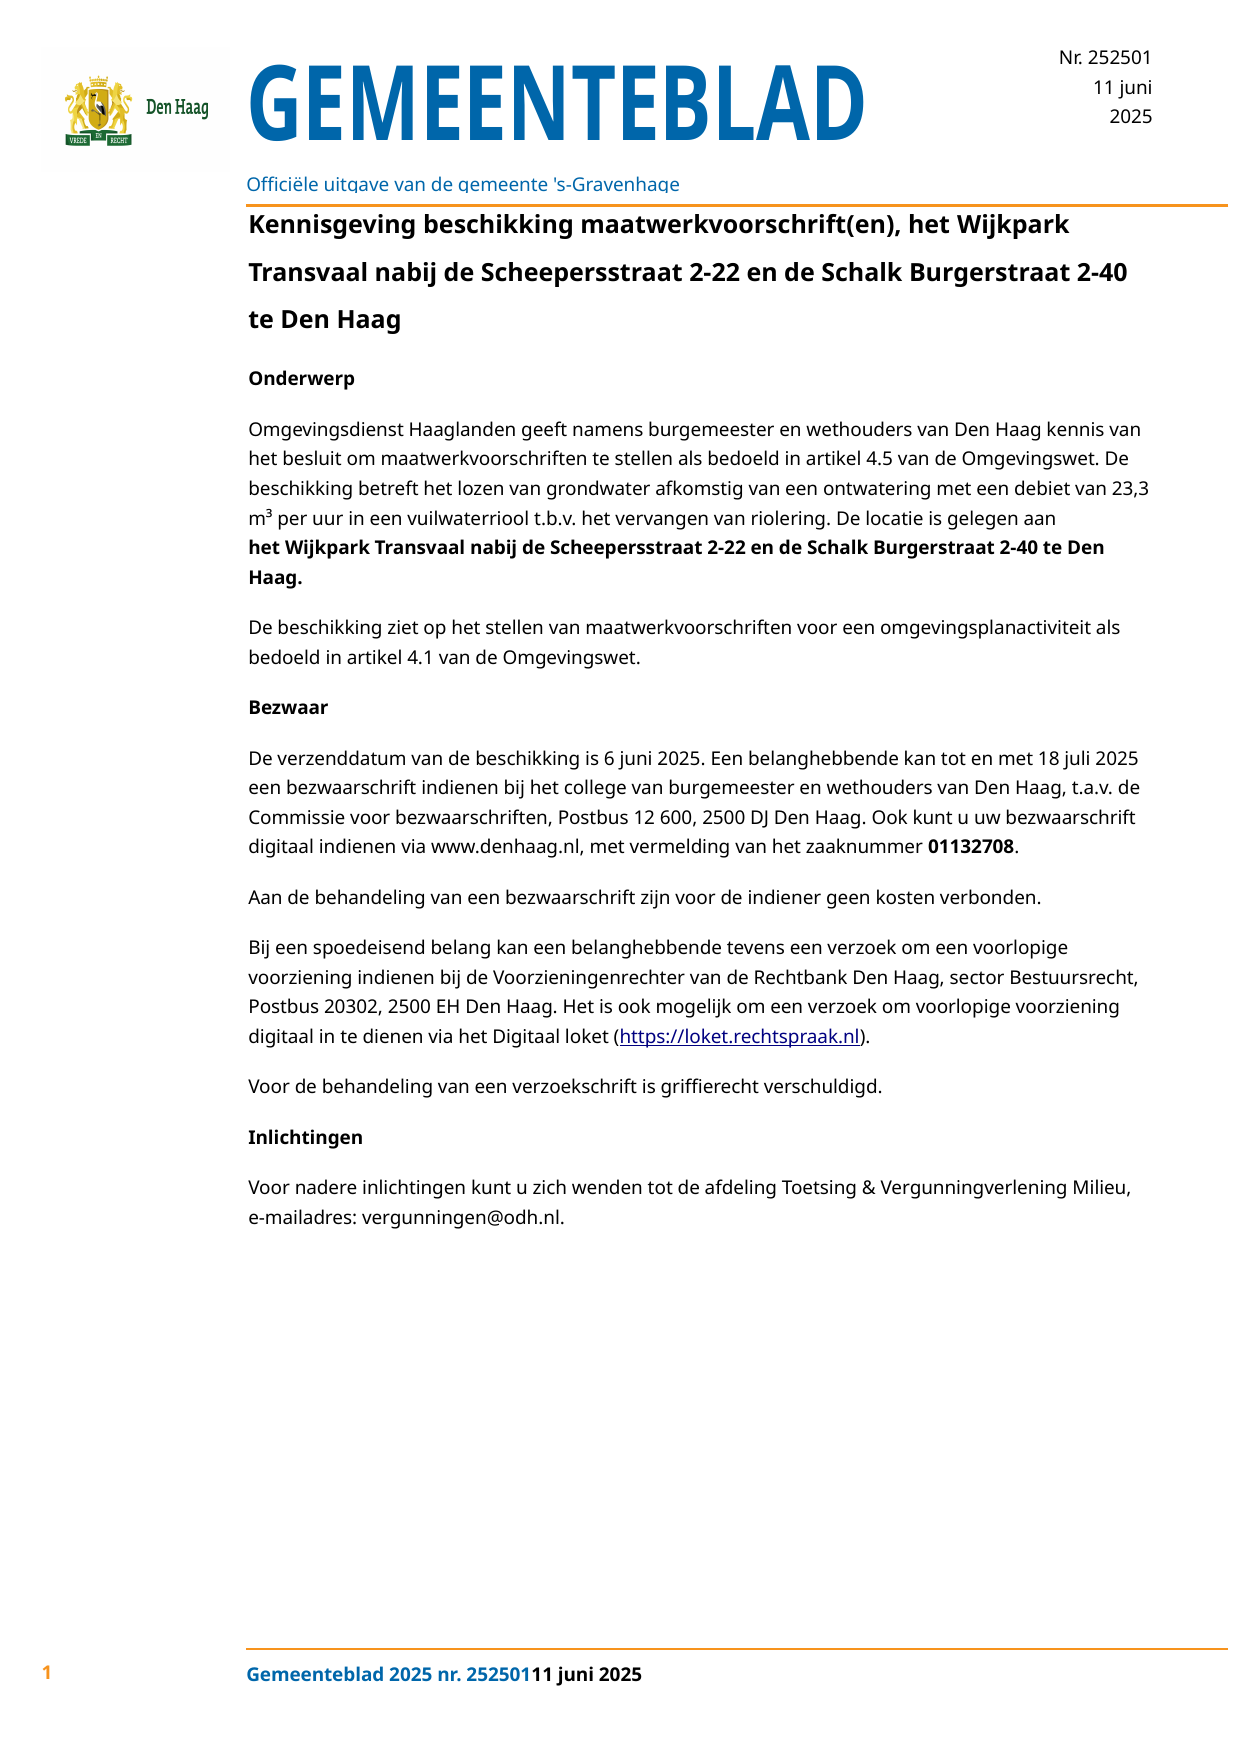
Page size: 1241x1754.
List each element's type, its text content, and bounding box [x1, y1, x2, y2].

text Bij een spoedeisend belang kan een belanghebbende tevens een verzoek om een voorlopige voorziening indienen bij de Voorzieningenrechter van de Rechtbank Den Haag, sector Bestuursrecht, Postbus 20302, 2500 EH Den Haag. Het is ook mogelijk om een verzoek om voorlopige voorziening digitaal in te dienen via het Digitaal loket (https://loket.rechtspraak.nl). [248, 934, 1152, 1049]
text Aan de behandeling van een bezwaarschrift zijn voor de indiener geen kosten verbonden. [248, 884, 1152, 909]
text Inlichtingen [248, 1124, 1152, 1149]
text Bezwaar [248, 694, 1152, 720]
text Onderwerp [248, 366, 1152, 391]
text Voor nadere inlichtingen kunt u zich wenden tot de afdeling Toetsing & Vergunningverlening Milieu, e-mailadres: vergunningen@odh.nl. [248, 1174, 1152, 1229]
text De verzenddatum van de beschikking is 6 juni 2025. Een belanghebbende kan tot en met 18 juli 2025 een bezwaarschrift indienen bij het college van burgemeester en wethouders van Den Haag, t.a.v. de Commissie voor bezwaarschriften, Postbus 12 600, 2500 DJ Den Haag. Ook kunt u uw bezwaarschrift digitaal indienen via www.denhaag.nl, met vermelding van het zaaknummer 01132708. [248, 745, 1152, 859]
text Voor de behandeling van een verzoekschrift is griffierecht verschuldigd. [248, 1073, 1152, 1099]
picture [41, 47, 231, 172]
text De beschikking ziet op het stellen van maatwerkvoorschriften voor een omgevingsplanactiviteit als bedoeld in artikel 4.1 van de Omgevingswet. [248, 614, 1152, 669]
text Kennisgeving beschikking maatwerkvoorschrift(en), het Wijkpark Transvaal nabij de Scheepersstraat 2-22 en de Schalk Burgerstraat 2-40 te Den Haag [248, 207, 1152, 336]
text Omgevingsdienst Haaglanden geeft namens burgemeester en wethouders van Den Haag kennis van het besluit om maatwerkvoorschriften te stellen als bedoeld in artikel 4.5 van de Omgevingswet. De beschikking betreft het lozen van grondwater afkomstig van een ontwatering met een debiet van 23,3 m³ per uur in een vuilwaterriool t.b.v. het vervangen van riolering. De locatie is gelegen aan het Wijkpark Transvaal nabij de Scheepersstraat 2-22 en de Schalk Burgerstraat 2-40 te Den Haag. [248, 416, 1152, 589]
